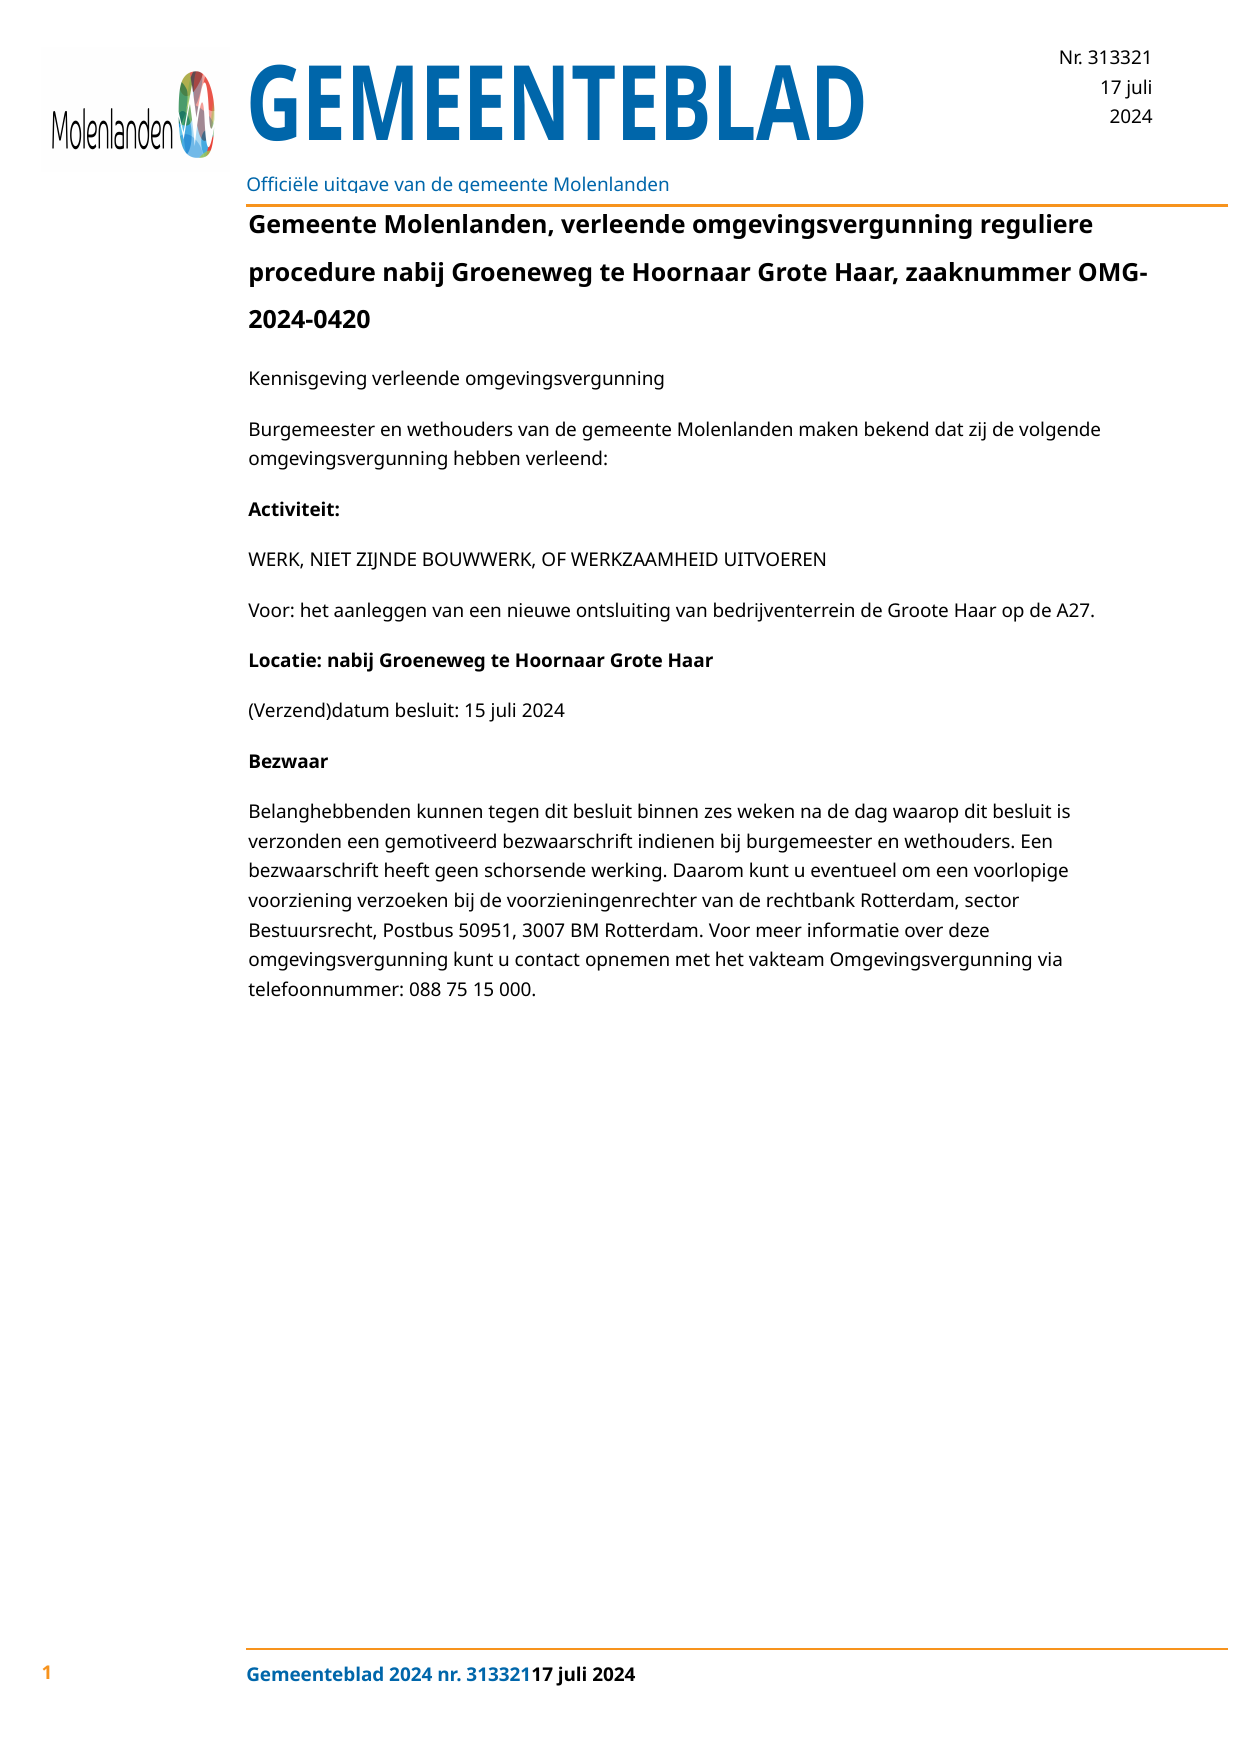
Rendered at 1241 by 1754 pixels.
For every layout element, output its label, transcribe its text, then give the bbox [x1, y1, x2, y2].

text Gemeente Molenlanden, verleende omgevingsvergunning reguliere procedure nabij Groeneweg te Hoornaar Grote Haar, zaaknummer OMG-2024-0420 [248, 207, 1152, 336]
text (Verzend)datum besluit: 15 juli 2024 [248, 698, 1152, 723]
text WERK, NIET ZIJNDE BOUWWERK, OF WERKZAAMHEID UITVOEREN [248, 546, 1152, 572]
text Kennisgeving verleende omgevingsvergunning [248, 366, 1152, 391]
text Locatie: nabij Groeneweg te Hoornaar Grote Haar [248, 647, 1152, 673]
text Voor: het aanleggen van een nieuwe ontsluiting van bedrijventerrein de Groote Haar op de A27. [248, 597, 1152, 622]
text Activiteit: [248, 496, 1152, 522]
text Belanghebbenden kunnen tegen dit besluit binnen zes weken na de dag waarop dit besluit is verzonden een gemotiveerd bezwaarschrift indienen bij burgemeester en wethouders. Een bezwaarschrift heeft geen schorsende werking. Daarom kunt u eventueel om een voorlopige voorziening verzoeken bij de voorzieningenrechter van de rechtbank Rotterdam, sector Bestuursrecht, Postbus 50951, 3007 BM Rotterdam. Voor meer informatie over deze omgevingsvergunning kunt u contact opnemen met het vakteam Omgevingsvergunning via telefoonnummer: 088 75 15 000. [248, 798, 1152, 1002]
picture [41, 47, 231, 172]
text Bezwaar [248, 748, 1152, 774]
text Burgemeester en wethouders van de gemeente Molenlanden maken bekend dat zij de volgende omgevingsvergunning hebben verleend: [248, 416, 1152, 471]
